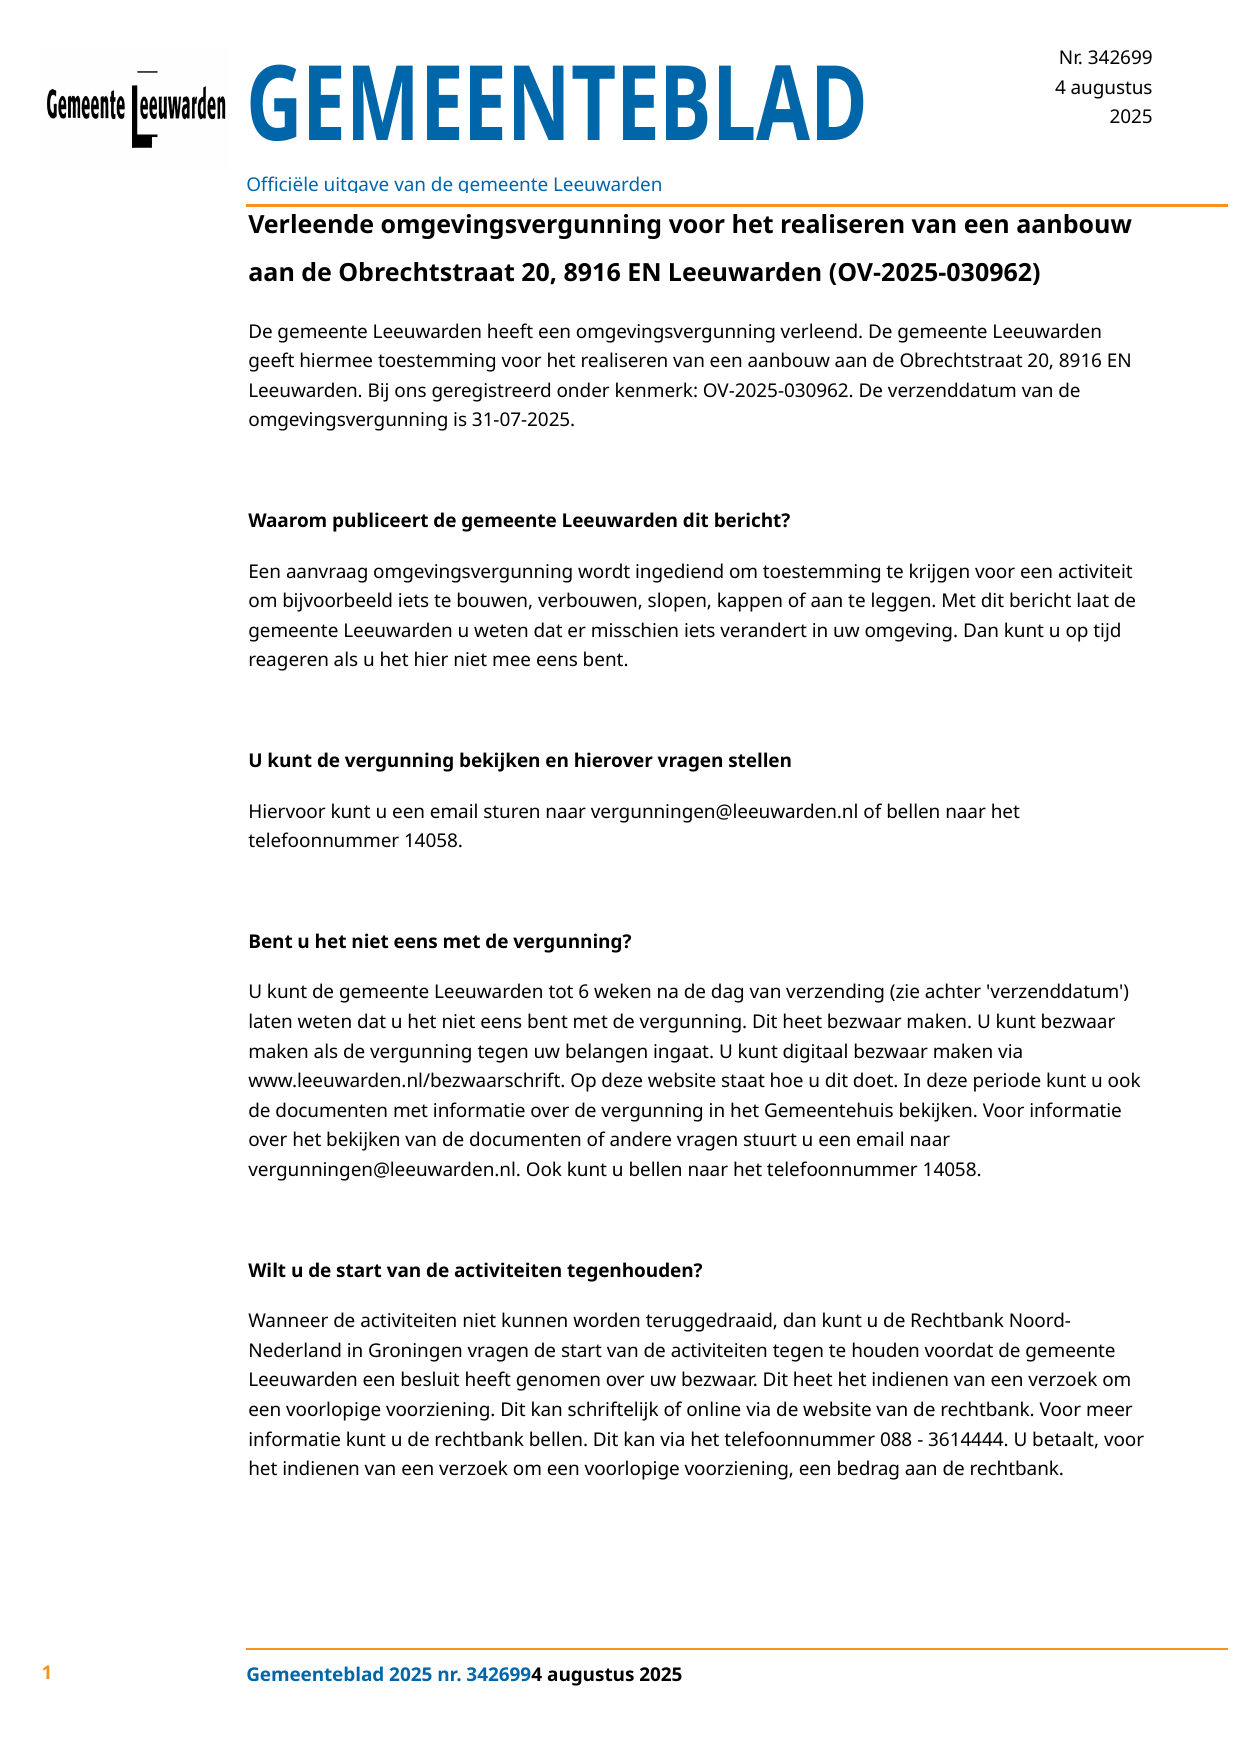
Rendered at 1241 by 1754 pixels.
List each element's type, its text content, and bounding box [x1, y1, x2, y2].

text Een aanvraag omgevingsvergunning wordt ingediend om toestemming te krijgen voor een activiteit om bijvoorbeeld iets te bouwen, verbouwen, slopen, kappen of aan te leggen. Met dit bericht laat de gemeente Leeuwarden u weten dat er misschien iets verandert in uw omgeving. Dan kunt u op tijd reageren als u het hier niet mee eens bent. [248, 558, 1152, 672]
text Waarom publiceert de gemeente Leeuwarden dit bericht? [248, 507, 1152, 533]
text De gemeente Leeuwarden heeft een omgevingsvergunning verleend. De gemeente Leeuwarden geeft hiermee toestemming voor het realiseren van een aanbouw aan de Obrechtstraat 20, 8916 EN Leeuwarden. Bij ons geregistreerd onder kenmerk: OV-2025-030962. De verzenddatum van de omgevingsvergunning is 31-07-2025. [248, 318, 1152, 432]
text Wilt u de start van de activiteiten tegenhouden? [248, 1257, 1152, 1283]
text Wanneer de activiteiten niet kunnen worden teruggedraaid, dan kunt u de Rechtbank Noord-Nederland in Groningen vragen de start van de activiteiten tegen te houden voordat de gemeente Leeuwarden een besluit heeft genomen over uw bezwaar. Dit heet het indienen van een verzoek om een voorlopige voorziening. Dit kan schriftelijk of online via de website van de rechtbank. Voor meer informatie kunt u de rechtbank bellen. Dit kan via het telefoonnummer 088 - 3614444. U betaalt, voor het indienen van een verzoek om een voorlopige voorziening, een bedrag aan de rechtbank. [248, 1307, 1152, 1481]
text U kunt de vergunning bekijken en hierover vragen stellen [248, 747, 1152, 773]
text Hiervoor kunt u een email sturen naar vergunningen@leeuwarden.nl of bellen naar het telefoonnummer 14058. [248, 798, 1152, 853]
text Verleende omgevingsvergunning voor het realiseren van een aanbouw aan de Obrechtstraat 20, 8916 EN Leeuwarden (OV-2025-030962) [248, 207, 1152, 288]
text U kunt de gemeente Leeuwarden tot 6 weken na de dag van verzending (zie achter 'verzenddatum') laten weten dat u het niet eens bent met de vergunning. Dit heet bezwaar maken. U kunt bezwaar maken als de vergunning tegen uw belangen ingaat. U kunt digitaal bezwaar maken via www.leeuwarden.nl/bezwaarschrift. Op deze website staat hoe u dit doet. In deze periode kunt u ook de documenten met informatie over de vergunning in het Gemeentehuis bekijken. Voor informatie over het bekijken van de documenten of andere vragen stuurt u een email naar vergunningen@leeuwarden.nl. Ook kunt u bellen naar het telefoonnummer 14058. [248, 979, 1152, 1182]
text Bent u het niet eens met de vergunning? [248, 928, 1152, 954]
picture [41, 47, 231, 172]
